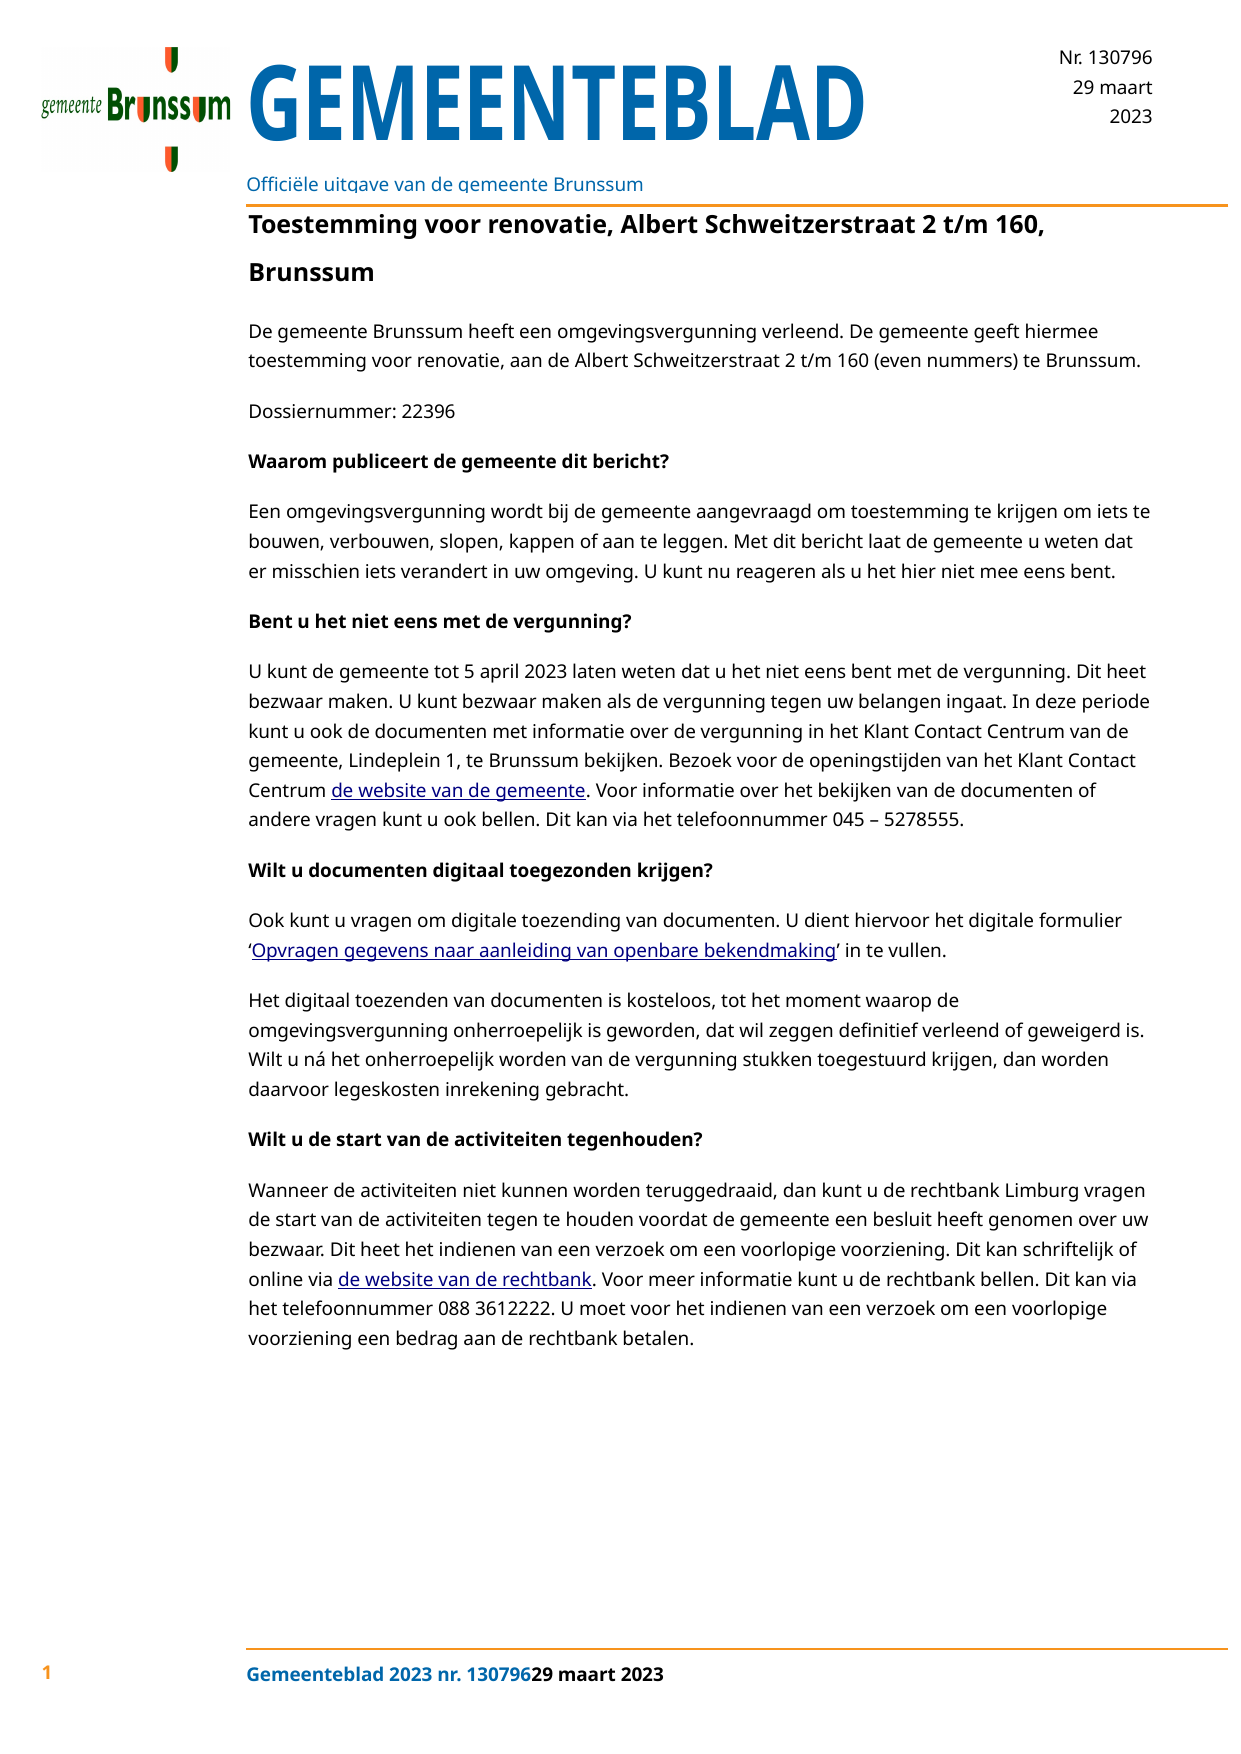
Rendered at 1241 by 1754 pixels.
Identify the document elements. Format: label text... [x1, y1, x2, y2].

text Wilt u de start van de activiteiten tegenhouden? [248, 1127, 1152, 1152]
text U kunt de gemeente tot 5 april 2023 laten weten dat u het niet eens bent met de vergunning. Dit heet bezwaar maken. U kunt bezwaar maken als de vergunning tegen uw belangen ingaat. In deze periode kunt u ook de documenten met informatie over de vergunning in het Klant Contact Centrum van de gemeente, Lindeplein 1, te Brunssum bekijken. Bezoek voor de openingstijden van het Klant Contact Centrum de website van de gemeente. Voor informatie over het bekijken van de documenten of andere vragen kunt u ook bellen. Dit kan via het telefoonnummer 045 – 5278555. [248, 659, 1152, 832]
text Een omgevingsvergunning wordt bij de gemeente aangevraagd om toestemming te krijgen om iets te bouwen, verbouwen, slopen, kappen of aan te leggen. Met dit bericht laat de gemeente u weten dat er misschien iets verandert in uw omgeving. U kunt nu reageren als u het hier niet mee eens bent. [248, 499, 1152, 584]
text Wilt u documenten digitaal toegezonden krijgen? [248, 857, 1152, 883]
text Dossiernummer: 22396 [248, 398, 1152, 424]
text Toestemming voor renovatie, Albert Schweitzerstraat 2 t/m 160, Brunssum [248, 207, 1152, 288]
text Het digitaal toezenden van documenten is kosteloos, tot het moment waarop de omgevingsvergunning onherroepelijk is geworden, dat wil zeggen definitief verleend of geweigerd is. Wilt u ná het onherroepelijk worden van de vergunning stukken toegestuurd krijgen, dan worden daarvoor legeskosten inrekening gebracht. [248, 987, 1152, 1102]
text Waarom publiceert de gemeente dit bericht? [248, 448, 1152, 474]
text Ook kunt u vragen om digitale toezending van documenten. U dient hiervoor het digitale formulier ‘Opvragen gegevens naar aanleiding van openbare bekendmaking’ in te vullen. [248, 907, 1152, 963]
text De gemeente Brunssum heeft een omgevingsvergunning verleend. De gemeente geeft hiermee toestemming voor renovatie, aan de Albert Schweitzerstraat 2 t/m 160 (even nummers) te Brunssum. [248, 318, 1152, 373]
text Bent u het niet eens met de vergunning? [248, 608, 1152, 634]
text Wanneer de activiteiten niet kunnen worden teruggedraaid, dan kunt u de rechtbank Limburg vragen de start van de activiteiten tegen te houden voordat de gemeente een besluit heeft genomen over uw bezwaar. Dit heet het indienen van een verzoek om een voorlopige voorziening. Dit kan schriftelijk of online via de website van de rechtbank. Voor meer informatie kunt u de rechtbank bellen. Dit kan via het telefoonnummer 088 3612222. U moet voor het indienen van een verzoek om een voorlopige voorziening een bedrag aan de rechtbank betalen. [248, 1177, 1152, 1351]
picture [41, 47, 231, 172]
